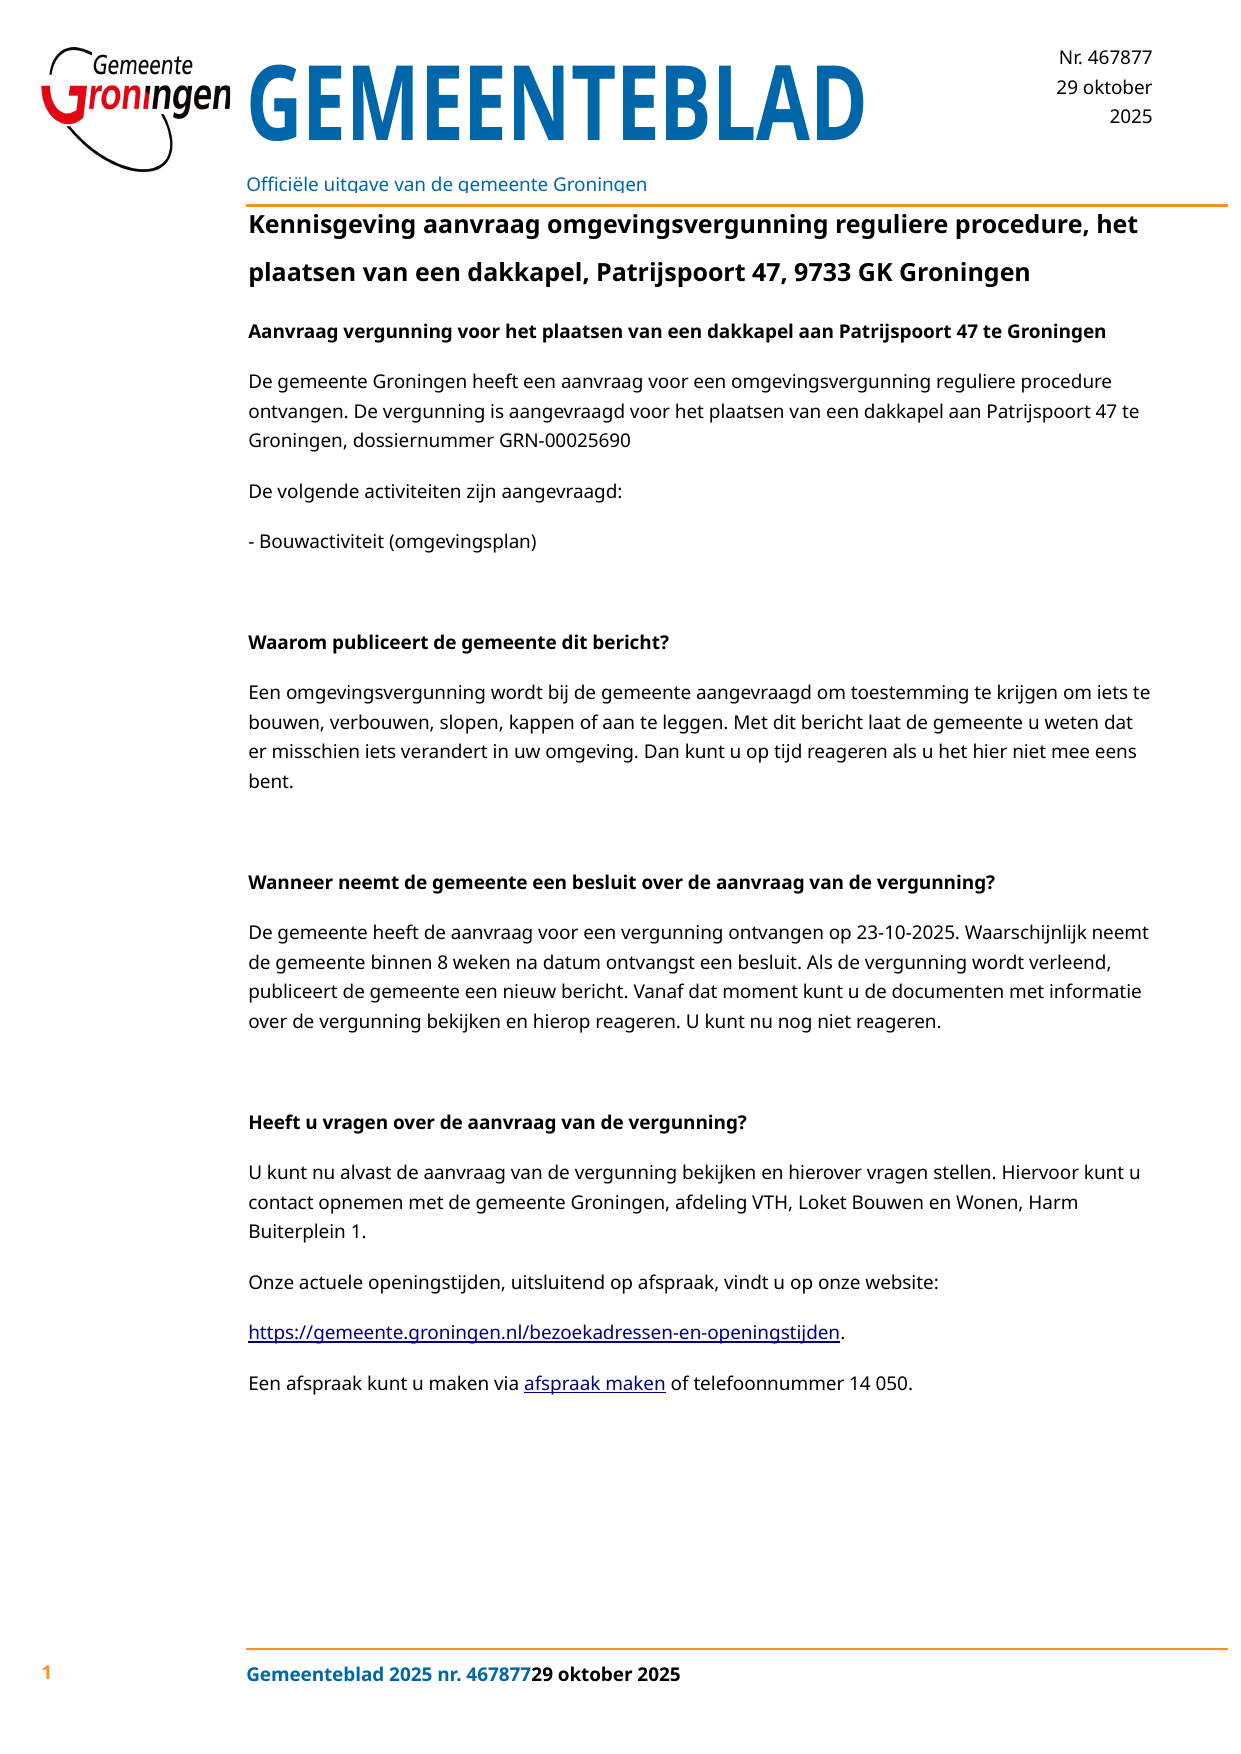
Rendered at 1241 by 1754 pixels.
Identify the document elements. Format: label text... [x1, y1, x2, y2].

text Kennisgeving aanvraag omgevingsvergunning reguliere procedure, het plaatsen van een dakkapel, Patrijspoort 47, 9733 GK Groningen [248, 207, 1152, 288]
text Een afspraak kunt u maken via afspraak maken of telefoonnummer 14 050. [248, 1370, 1152, 1396]
text Heeft u vragen over de aanvraag van de vergunning? [248, 1109, 1152, 1135]
text De gemeente Groningen heeft een aanvraag voor een omgevingsvergunning reguliere procedure ontvangen. De vergunning is aangevraagd voor het plaatsen van een dakkapel aan Patrijspoort 47 te Groningen, dossiernummer GRN-00025690 [248, 368, 1152, 453]
text Een omgevingsvergunning wordt bij de gemeente aangevraagd om toestemming te krijgen om iets te bouwen, verbouwen, slopen, kappen of aan te leggen. Met dit bericht laat de gemeente u weten dat er misschien iets verandert in uw omgeving. Dan kunt u op tijd reageren als u het hier niet mee eens bent. [248, 679, 1152, 794]
text https://gemeente.groningen.nl/bezoekadressen-en-openingstijden. [248, 1319, 1152, 1345]
text Waarom publiceert de gemeente dit bericht? [248, 629, 1152, 655]
text Onze actuele openingstijden, uitsluitend op afspraak, vindt u op onze website: [248, 1269, 1152, 1295]
text De volgende activiteiten zijn aangevraagd: [248, 478, 1152, 504]
text De gemeente heeft de aanvraag voor een vergunning ontvangen op 23-10-2025. Waarschijnlijk neemt de gemeente binnen 8 weken na datum ontvangst een besluit. Als de vergunning wordt verleend, publiceert de gemeente een nieuw bericht. Vanaf dat moment kunt u de documenten met informatie over de vergunning bekijken en hierop reageren. U kunt nu nog niet reageren. [248, 919, 1152, 1034]
text - Bouwactiviteit (omgevingsplan) [248, 528, 1152, 554]
text U kunt nu alvast de aanvraag van de vergunning bekijken en hierover vragen stellen. Hiervoor kunt u contact opnemen met de gemeente Groningen, afdeling VTH, Loket Bouwen en Wonen, Harm Buiterplein 1. [248, 1159, 1152, 1244]
text Aanvraag vergunning voor het plaatsen van een dakkapel aan Patrijspoort 47 te Groningen [248, 318, 1152, 344]
text Wanneer neemt de gemeente een besluit over de aanvraag van de vergunning? [248, 869, 1152, 895]
picture [41, 47, 231, 172]
